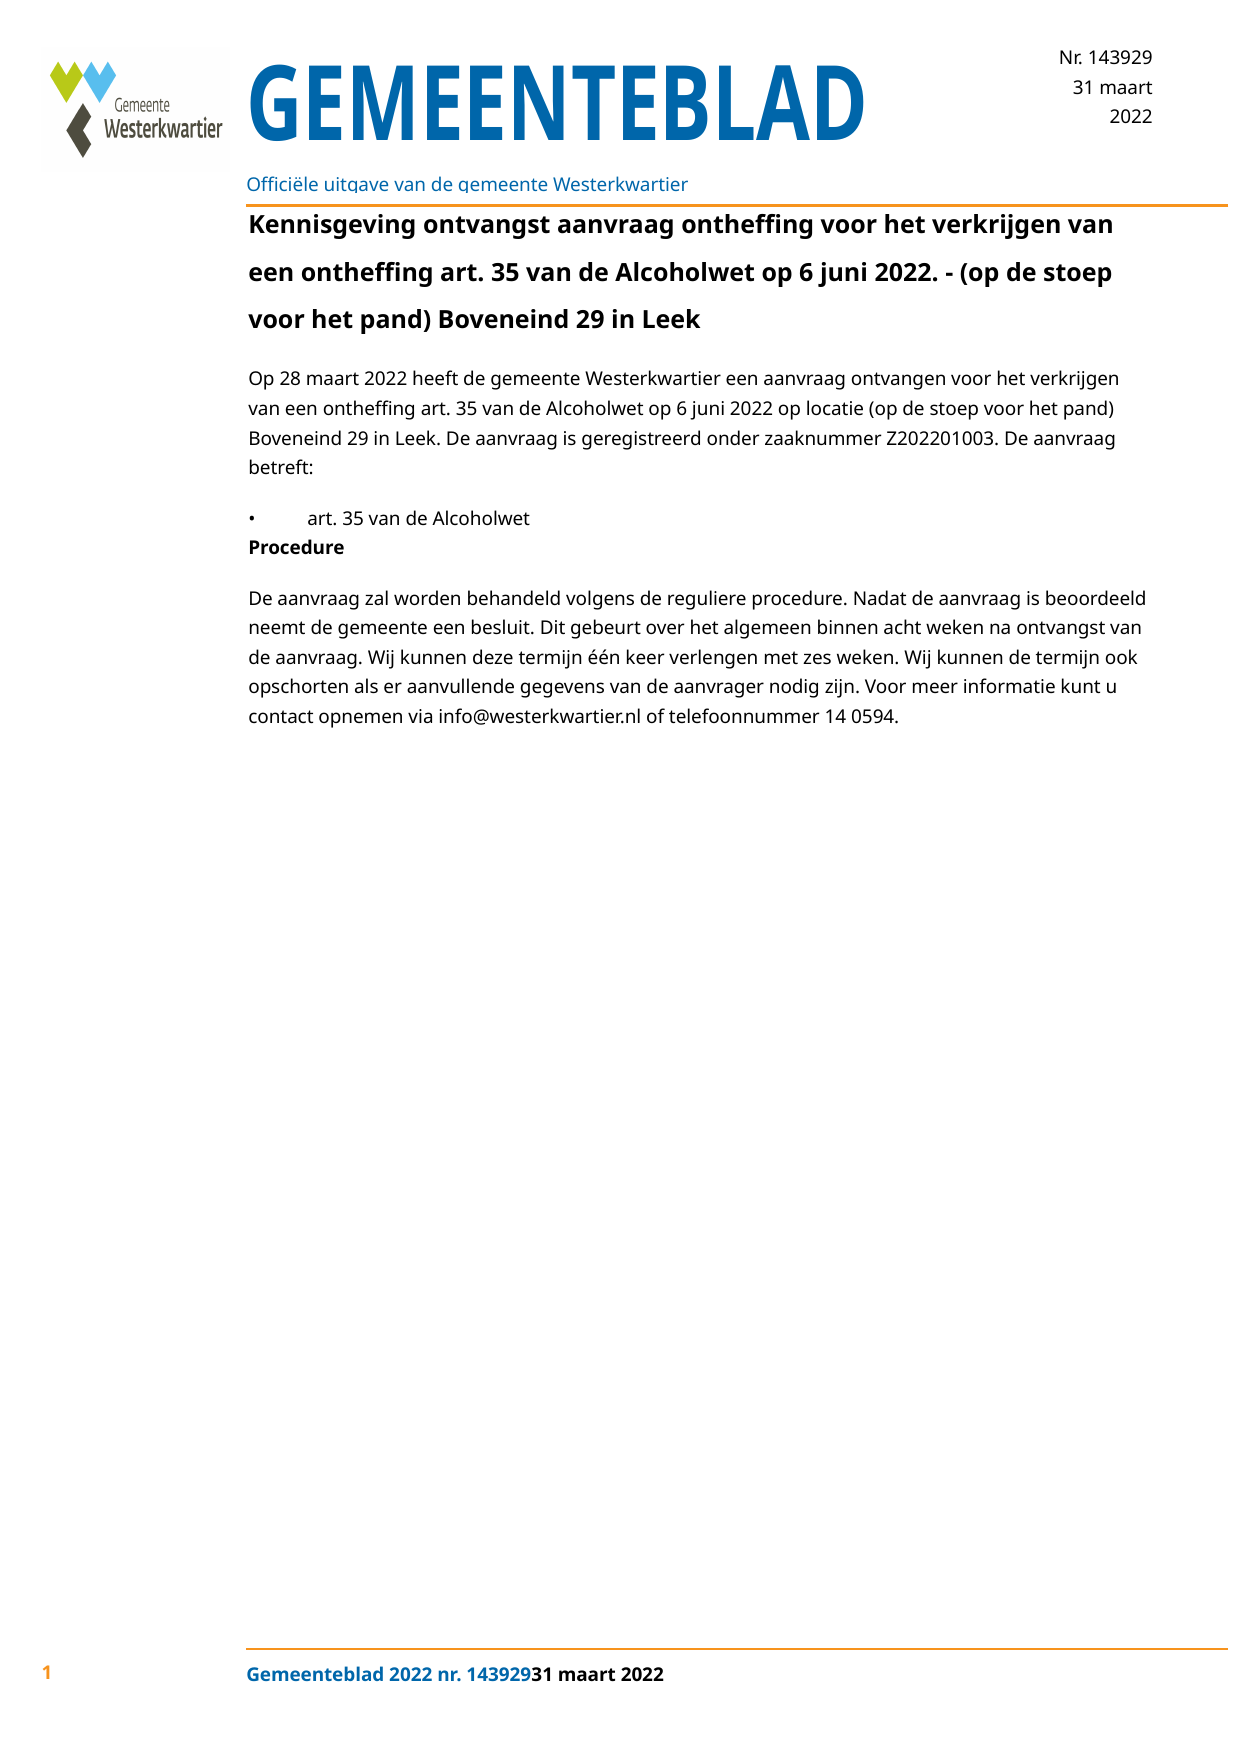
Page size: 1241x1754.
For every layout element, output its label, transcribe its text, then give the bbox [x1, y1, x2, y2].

text Procedure [248, 534, 1152, 560]
picture [41, 47, 231, 172]
text De aanvraag zal worden behandeld volgens de reguliere procedure. Nadat de aanvraag is beoordeeld neemt de gemeente een besluit. Dit gebeurt over het algemeen binnen acht weken na ontvangst van de aanvraag. Wij kunnen deze termijn één keer verlengen met zes weken. Wij kunnen de termijn ook opschorten als er aanvullende gegevens van de aanvrager nodig zijn. Voor meer informatie kunt u contact opnemen via info@westerkwartier.nl of telefoonnummer 14 0594. [248, 585, 1152, 729]
list art. 35 van de Alcoholwet [248, 505, 1152, 530]
text Op 28 maart 2022 heeft de gemeente Westerkwartier een aanvraag ontvangen voor het verkrijgen van een ontheffing art. 35 van de Alcoholwet op 6 juni 2022 op locatie (op de stoep voor het pand) Boveneind 29 in Leek. De aanvraag is geregistreerd onder zaaknummer Z202201003. De aanvraag betreft: [248, 366, 1152, 480]
text Kennisgeving ontvangst aanvraag ontheffing voor het verkrijgen van een ontheffing art. 35 van de Alcoholwet op 6 juni 2022. - (op de stoep voor het pand) Boveneind 29 in Leek [248, 207, 1152, 336]
